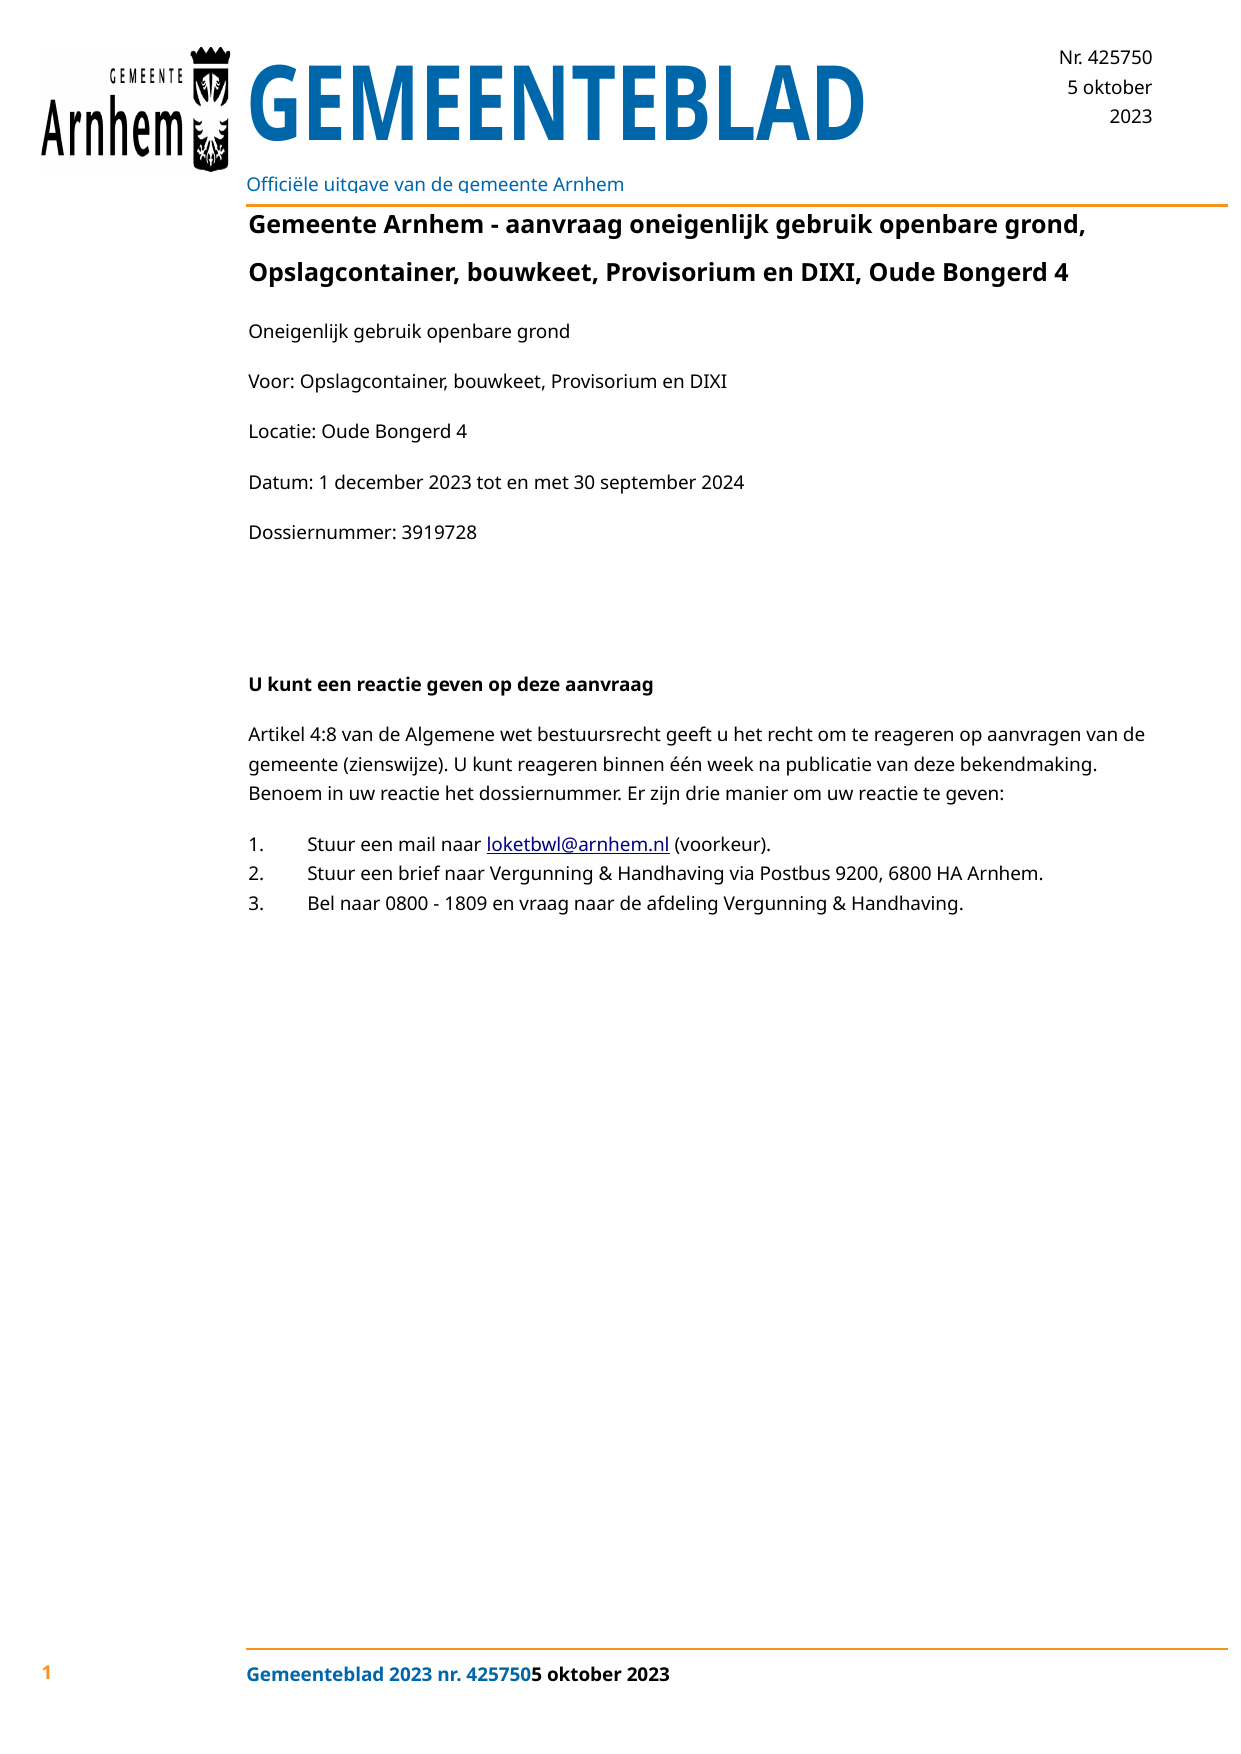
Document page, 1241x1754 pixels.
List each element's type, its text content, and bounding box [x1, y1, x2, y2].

text Voor: Opslagcontainer, bouwkeet, Provisorium en DIXI [248, 368, 1152, 394]
picture [41, 47, 231, 172]
text Locatie: Oude Bongerd 4 [248, 419, 1152, 444]
list Bel naar 0800 - 1809 en vraag naar de afdeling Vergunning & Handhaving. [248, 890, 1152, 916]
list Stuur een mail naar loketbwl@arnhem.nl (voorkeur). [248, 831, 1152, 857]
text Gemeente Arnhem - aanvraag oneigenlijk gebruik openbare grond, Opslagcontainer, bouwkeet, Provisorium en DIXI, Oude Bongerd 4 [248, 207, 1152, 288]
text U kunt een reactie geven op deze aanvraag [248, 671, 1152, 697]
text Oneigenlijk gebruik openbare grond [248, 318, 1152, 344]
text Artikel 4:8 van de Algemene wet bestuursrecht geeft u het recht om te reageren op aanvragen van de gemeente (zienswijze). U kunt reageren binnen één week na publicatie van deze bekendmaking. Benoem in uw reactie het dossiernummer. Er zijn drie manier om uw reactie te geven: [248, 721, 1152, 806]
text Dossiernummer: 3919728 [248, 519, 1152, 545]
list Stuur een brief naar Vergunning & Handhaving via Postbus 9200, 6800 HA Arnhem. [248, 860, 1152, 886]
text Datum: 1 december 2023 tot en met 30 september 2024 [248, 469, 1152, 495]
